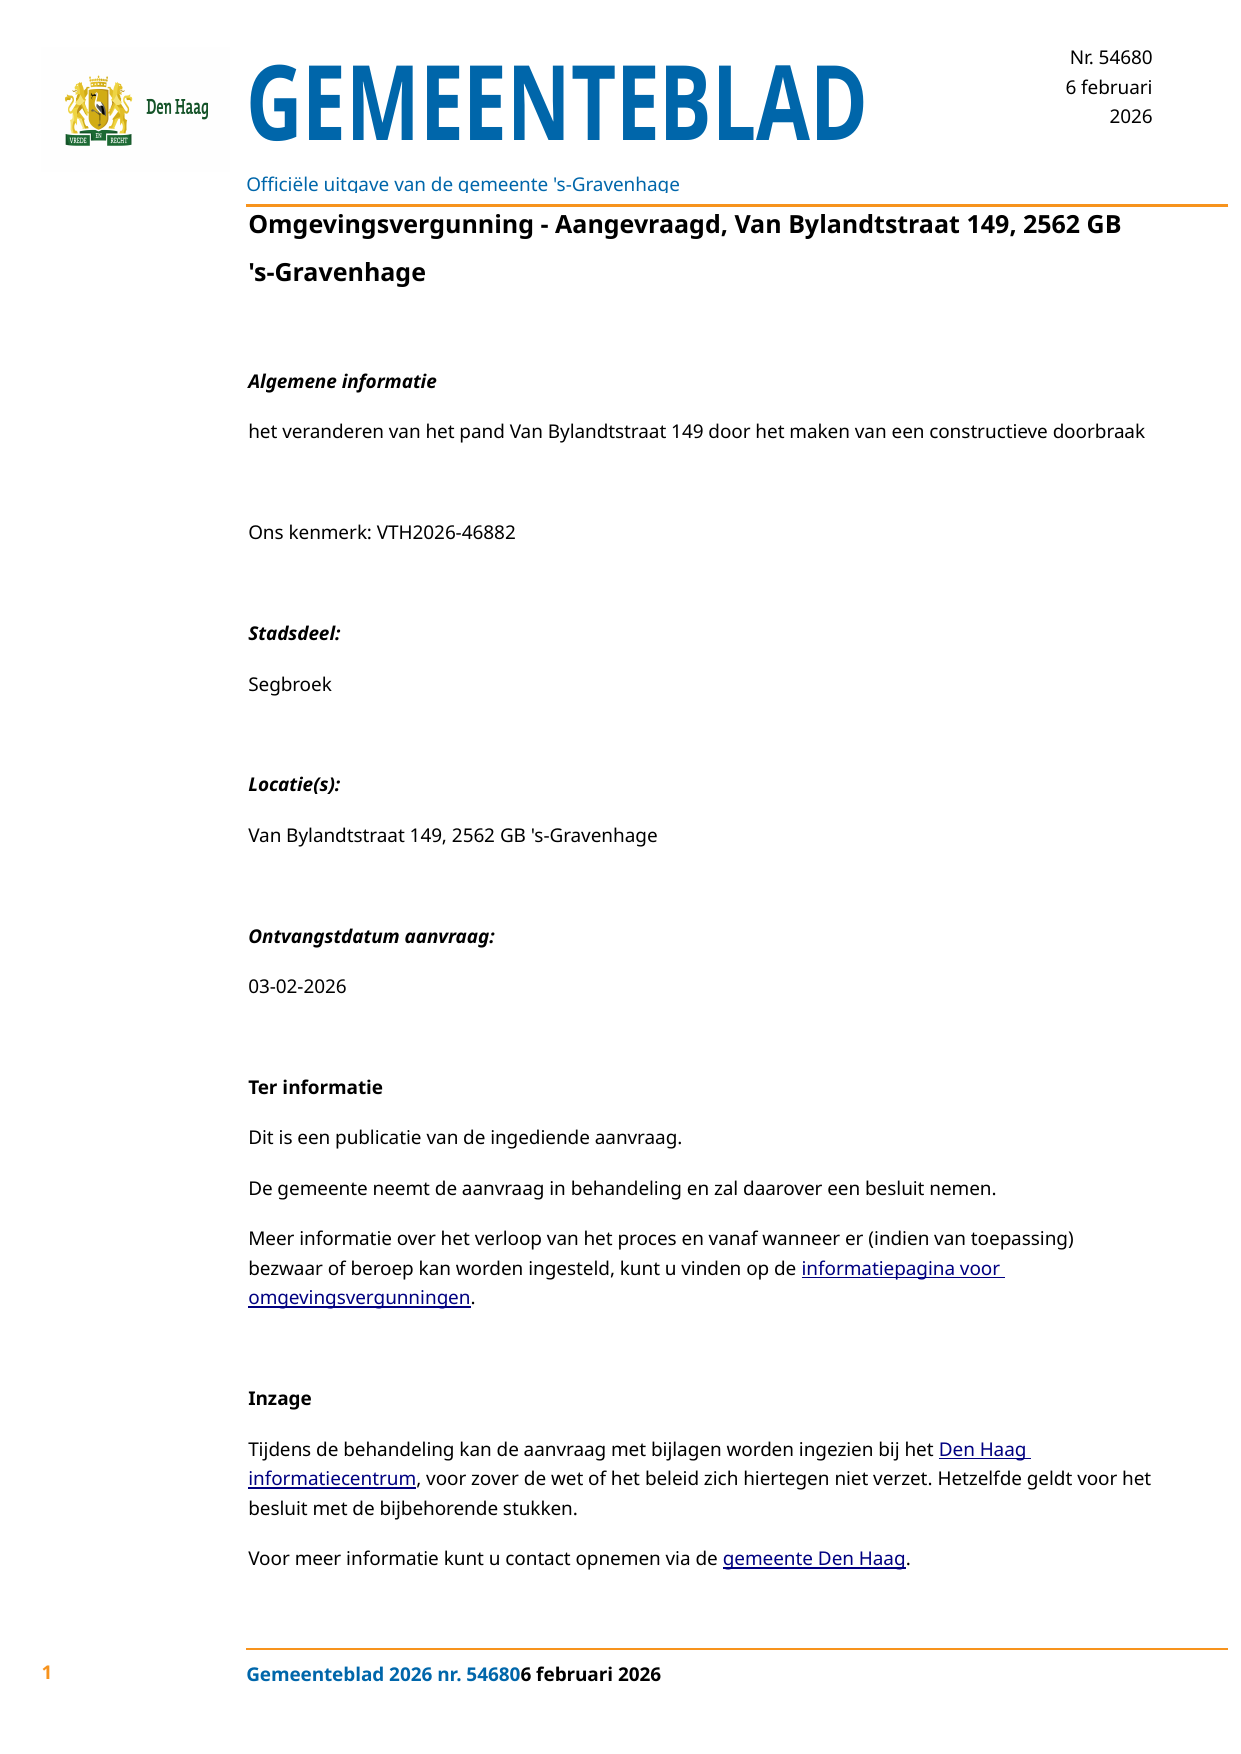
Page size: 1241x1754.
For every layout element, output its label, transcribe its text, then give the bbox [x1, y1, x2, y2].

picture [41, 47, 231, 172]
text het veranderen van het pand Van Bylandtstraat 149 door het maken van een constructieve doorbraak [248, 419, 1152, 444]
text Tijdens de behandeling kan de aanvraag met bijlagen worden ingezien bij het Den Haag informatiecentrum, voor zover de wet of het beleid zich hiertegen niet verzet. Hetzelfde geldt voor het besluit met de bijbehorende stukken. [248, 1436, 1152, 1521]
text Meer informatie over het verloop van het proces en vanaf wanneer er (indien van toepassing) bezwaar of beroep kan worden ingesteld, kunt u vinden op de informatiepagina voor omgevingsvergunningen. [248, 1225, 1152, 1310]
text Omgevingsvergunning - Aangevraagd, Van Bylandtstraat 149, 2562 GB 's-Gravenhage [248, 207, 1152, 288]
text Inzage [248, 1385, 1152, 1411]
text Van Bylandtstraat 149, 2562 GB 's-Gravenhage [248, 822, 1152, 848]
text Segbroek [248, 671, 1152, 697]
text Stadsdeel: [248, 620, 1152, 646]
text De gemeente neemt de aanvraag in behandeling en zal daarover een besluit nemen. [248, 1175, 1152, 1201]
text Locatie(s): [248, 772, 1152, 797]
text Dit is een publicatie van de ingediende aanvraag. [248, 1124, 1152, 1150]
text Voor meer informatie kunt u contact opnemen via de gemeente Den Haag. [248, 1545, 1152, 1571]
text Ter informatie [248, 1074, 1152, 1100]
text 03-02-2026 [248, 973, 1152, 999]
text Algemene informatie [248, 368, 1152, 394]
text Ons kenmerk: VTH2026-46882 [248, 519, 1152, 545]
text Ontvangstdatum aanvraag: [248, 923, 1152, 949]
